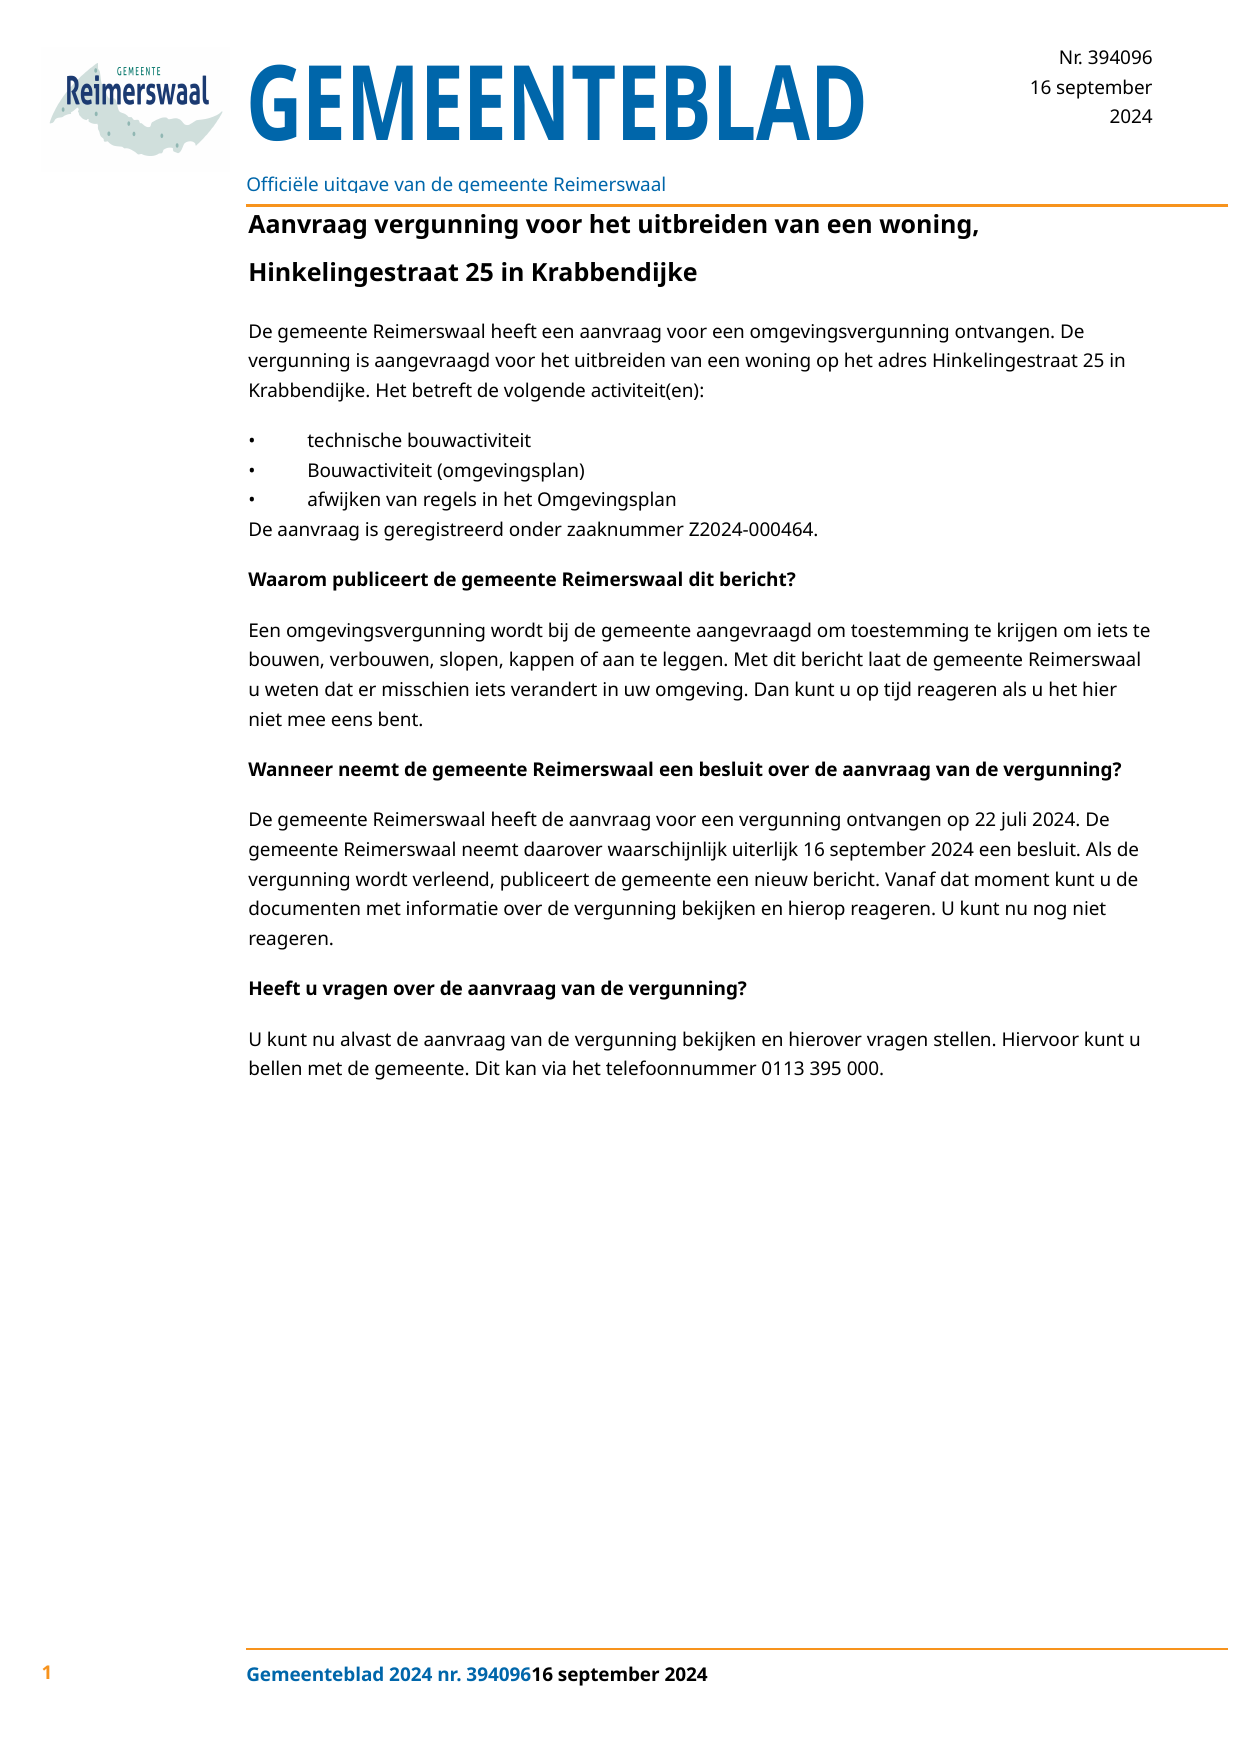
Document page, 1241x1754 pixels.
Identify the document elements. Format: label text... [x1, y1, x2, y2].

text Waarom publiceert de gemeente Reimerswaal dit bericht? [248, 567, 1152, 592]
text De gemeente Reimerswaal heeft een aanvraag voor een omgevingsvergunning ontvangen. De vergunning is aangevraagd voor het uitbreiden van een woning op het adres Hinkelingestraat 25 in Krabbendijke. Het betreft de volgende activiteit(en): [248, 318, 1152, 403]
text De aanvraag is geregistreerd onder zaaknummer Z2024-000464. [248, 516, 1152, 542]
text De gemeente Reimerswaal heeft de aanvraag voor een vergunning ontvangen op 22 juli 2024. De gemeente Reimerswaal neemt daarover waarschijnlijk uiterlijk 16 september 2024 een besluit. Als de vergunning wordt verleend, publiceert de gemeente een nieuw bericht. Vanaf dat moment kunt u de documenten met informatie over de vergunning bekijken en hierop reageren. U kunt nu nog niet reageren. [248, 807, 1152, 951]
list technische bouwactiviteit [248, 427, 1152, 453]
text Wanneer neemt de gemeente Reimerswaal een besluit over de aanvraag van de vergunning? [248, 756, 1152, 782]
text U kunt nu alvast de aanvraag van de vergunning bekijken en hierover vragen stellen. Hiervoor kunt u bellen met de gemeente. Dit kan via het telefoonnummer 0113 395 000. [248, 1026, 1152, 1081]
text Een omgevingsvergunning wordt bij de gemeente aangevraagd om toestemming te krijgen om iets te bouwen, verbouwen, slopen, kappen of aan te leggen. Met dit bericht laat de gemeente Reimerswaal u weten dat er misschien iets verandert in uw omgeving. Dan kunt u op tijd reageren als u het hier niet mee eens bent. [248, 617, 1152, 732]
list afwijken van regels in het Omgevingsplan [248, 487, 1152, 512]
text Heeft u vragen over de aanvraag van de vergunning? [248, 975, 1152, 1001]
list Bouwactiviteit (omgevingsplan) [248, 457, 1152, 483]
picture [41, 47, 231, 172]
text Aanvraag vergunning voor het uitbreiden van een woning, Hinkelingestraat 25 in Krabbendijke [248, 207, 1152, 288]
